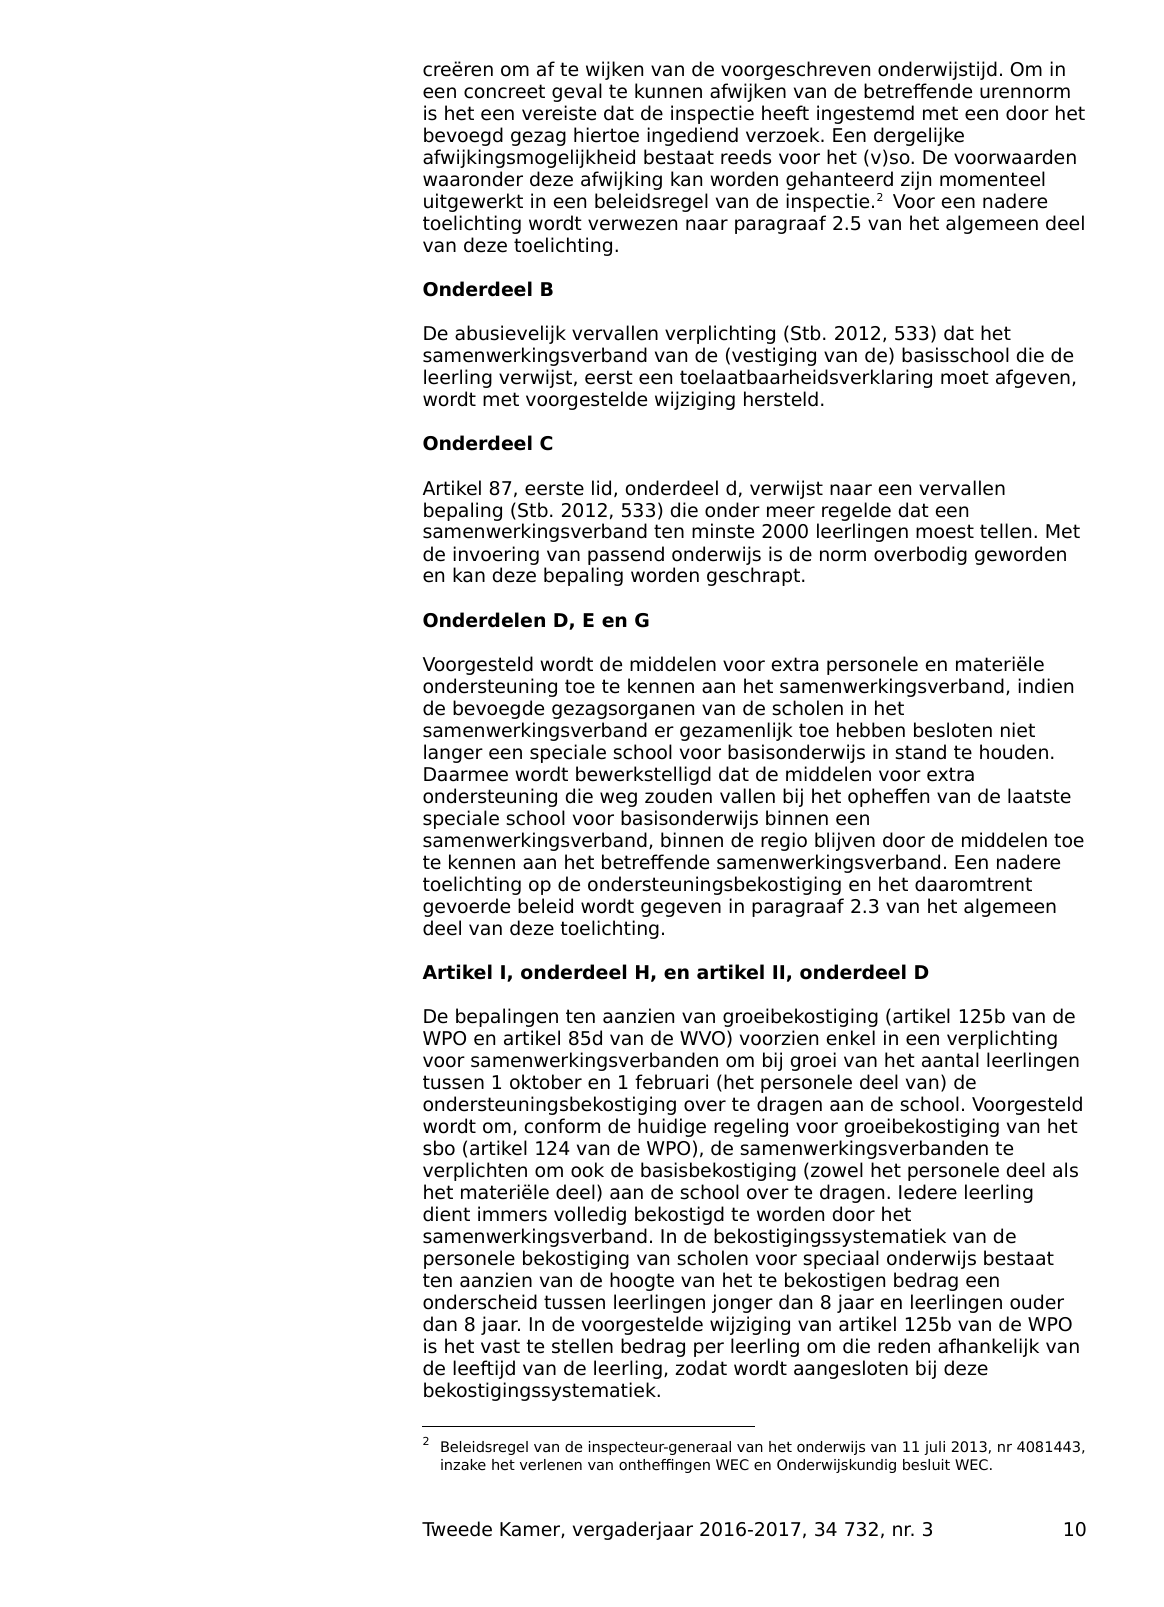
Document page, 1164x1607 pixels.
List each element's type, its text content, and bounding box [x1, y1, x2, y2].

text De bepalingen ten aanzien van groeibekostiging (artikel 125b van de WPO en artikel 85d van de WVO) voorzien enkel in een verplichting voor samenwerkingsverbanden om bij groei van het aantal leerlingen tussen 1 oktober en 1 februari (het personele deel van) de ondersteuningsbekostiging over te dragen aan de school. Voorgesteld wordt om, conform de huidige regeling voor groeibekostiging van het sbo (artikel 124 van de WPO), de samenwerkingsverbanden te verplichten om ook de basisbekostiging (zowel het personele deel als het materiële deel) aan de school over te dragen. Iedere leerling dient immers volledig bekostigd te worden door het samenwerkingsverband. In de bekostigingssystematiek van de personele bekostiging van scholen voor speciaal onderwijs bestaat ten aanzien van de hoogte van het te bekostigen bedrag een onderscheid tussen leerlingen jonger dan 8 jaar en leerlingen ouder dan 8 jaar. In de voorgestelde wijziging van artikel 125b van de WPO is het vast te stellen bedrag per leerling om die reden afhankelijk van de leeftijd van de leerling, zodat wordt aangesloten bij deze bekostigingssystematiek. [422, 1006, 1087, 1401]
text Beleidsregel van de inspecteur-generaal van het onderwijs van 11 juli 2013, nr 4081443, inzake het verlenen van ontheffingen WEC en Onderwijskundig besluit WEC. [422, 1435, 1087, 1474]
text De abusievelijk vervallen verplichting (Stb. 2012, 533) dat het samenwerkingsverband van de (vestiging van de) basisschool die de leerling verwijst, eerst een toelaatbaarheidsverklaring moet afgeven, wordt met voorgestelde wijziging hersteld. [422, 323, 1087, 411]
text Artikel 87, eerste lid, onderdeel d, verwijst naar een vervallen bepaling (Stb. 2012, 533) die onder meer regelde dat een samenwerkingsverband ten minste 2000 leerlingen moest tellen. Met de invoering van passend onderwijs is de norm overbodig geworden en kan deze bepaling worden geschrapt. [422, 477, 1087, 587]
subtitle Onderdelen D, E en G [422, 609, 1087, 632]
subtitle Onderdeel B [422, 279, 1087, 301]
text creëren om af te wijken van de voorgeschreven onderwijstijd. Om in een concreet geval te kunnen afwijken van de betreffende urennorm is het een vereiste dat de inspectie heeft ingestemd met een door het bevoegd gezag hiertoe ingediend verzoek. Een dergelijke afwijkingsmogelijkheid bestaat reeds voor het (v)so. De voorwaarden waaronder deze afwijking kan worden gehanteerd zijn momenteel uitgewerkt in een beleidsregel van de inspectie. Voor een nadere toelichting wordt verwezen naar paragraaf 2.5 van het algemeen deel van deze toelichting. [422, 59, 1087, 257]
text Voorgesteld wordt de middelen voor extra personele en materiële ondersteuning toe te kennen aan het samenwerkingsverband, indien de bevoegde gezagsorganen van de scholen in het samenwerkingsverband er gezamenlijk toe hebben besloten niet langer een speciale school voor basisonderwijs in stand te houden. Daarmee wordt bewerkstelligd dat de middelen voor extra ondersteuning die weg zouden vallen bij het opheffen van de laatste speciale school voor basisonderwijs binnen een samenwerkingsverband, binnen de regio blijven door de middelen toe te kennen aan het betreffende samenwerkingsverband. Een nadere toelichting op de ondersteuningsbekostiging en het daaromtrent gevoerde beleid wordt gegeven in paragraaf 2.3 van het algemeen deel van deze toelichting. [422, 654, 1087, 939]
subtitle Artikel I, onderdeel H, en artikel II, onderdeel D [422, 962, 1087, 984]
subtitle Onderdeel C [422, 433, 1087, 455]
